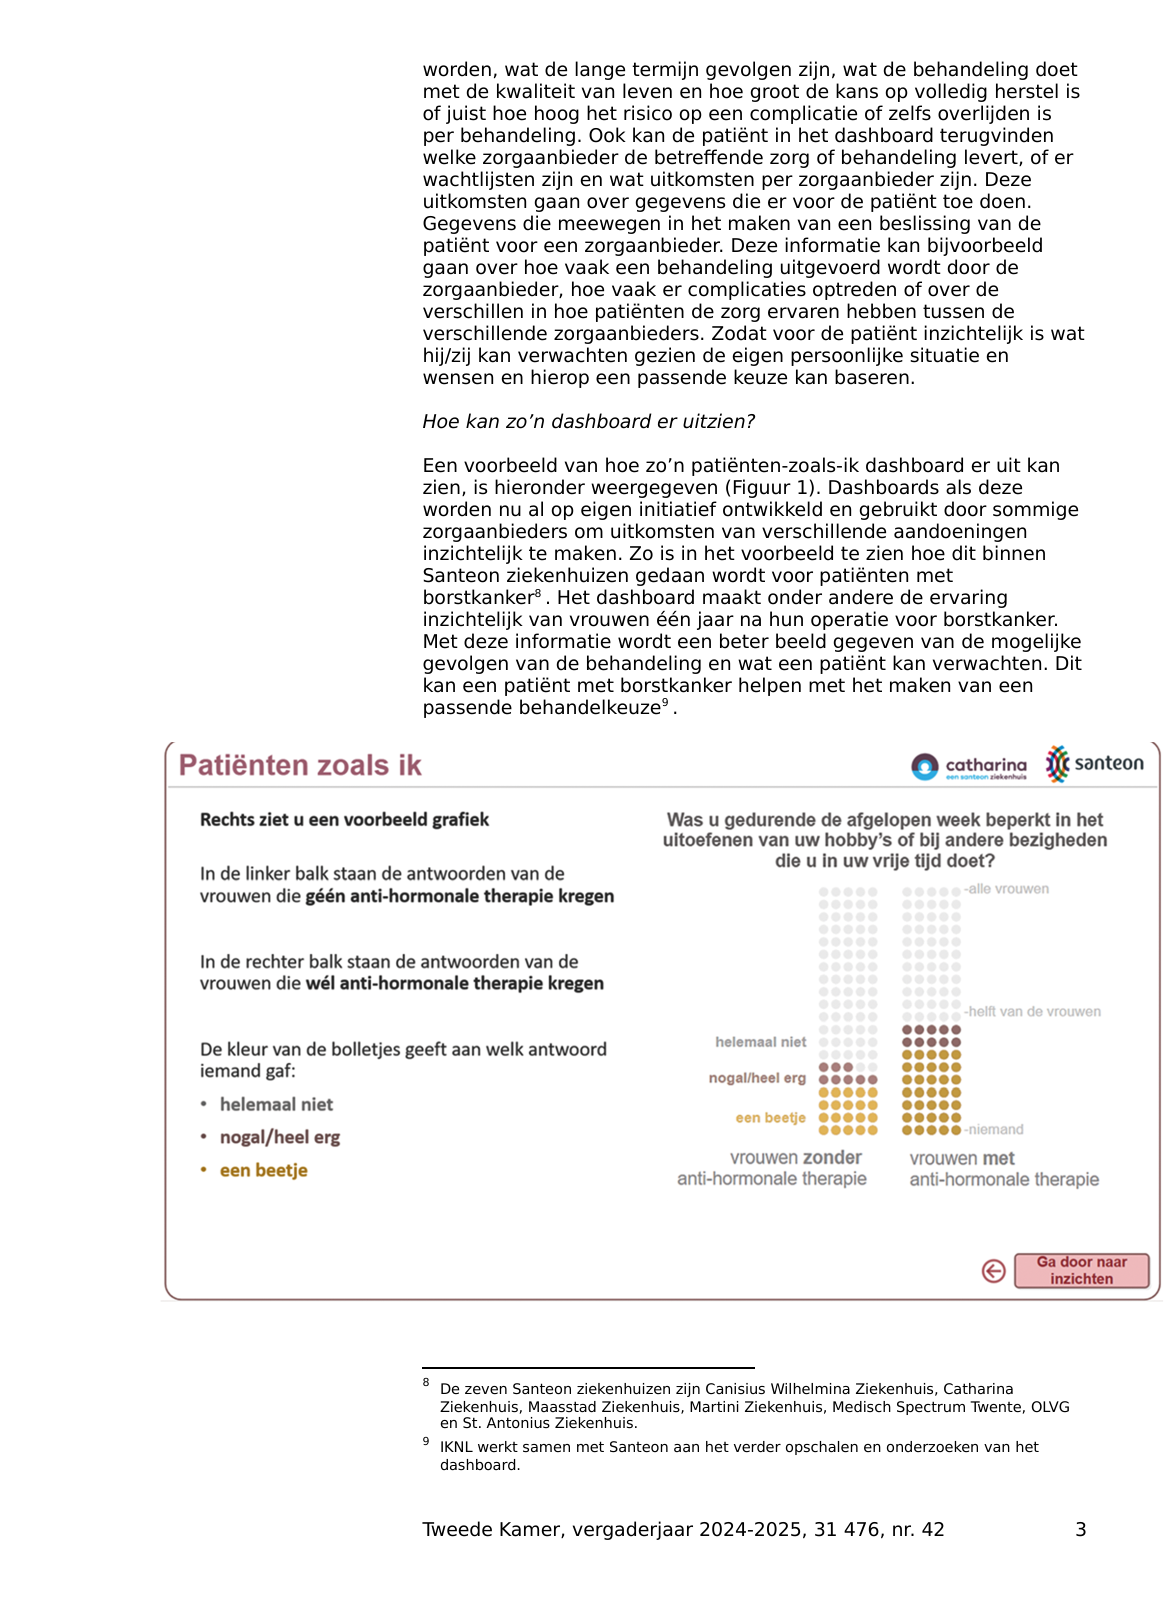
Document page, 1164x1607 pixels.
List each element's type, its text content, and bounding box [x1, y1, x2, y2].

picture [159, 741, 1164, 1302]
text IKNL werkt samen met Santeon aan het verder opschalen en onderzoeken van het dashboard. [422, 1435, 1087, 1474]
text worden, wat de lange termijn gevolgen zijn, wat de behandeling doet met de kwaliteit van leven en hoe groot de kans op volledig herstel is of juist hoe hoog het risico op een complicatie of zelfs overlijden is per behandeling. Ook kan de patiënt in het dashboard terugvinden welke zorgaanbieder de betreffende zorg of behandeling levert, of er wachtlijsten zijn en wat uitkomsten per zorgaanbieder zijn. Deze uitkomsten gaan over gegevens die er voor de patiënt toe doen. Gegevens die meewegen in het maken van een beslissing van de patiënt voor een zorgaanbieder. Deze informatie kan bijvoorbeeld gaan over hoe vaak een behandeling uitgevoerd wordt door de zorgaanbieder, hoe vaak er complicaties optreden of over de verschillen in hoe patiënten de zorg ervaren hebben tussen de verschillende zorgaanbieders. Zodat voor de patiënt inzichtelijk is wat hij/zij kan verwachten gezien de eigen persoonlijke situatie en wensen en hierop een passende keuze kan baseren. [422, 59, 1087, 389]
text De zeven Santeon ziekenhuizen zijn Canisius Wilhelmina Ziekenhuis, Catharina Ziekenhuis, Maasstad Ziekenhuis, Martini Ziekenhuis, Medisch Spectrum Twente, OLVG en St. Antonius Ziekenhuis. [422, 1377, 1087, 1432]
subtitle Hoe kan zo’n dashboard er uitzien? [422, 411, 1087, 433]
text Een voorbeeld van hoe zo’n patiënten-zoals-ik dashboard er uit kan zien, is hieronder weergegeven (Figuur 1). Dashboards als deze worden nu al op eigen initiatief ontwikkeld en gebruikt door sommige zorgaanbieders om uitkomsten van verschillende aandoeningen inzichtelijk te maken. Zo is in het voorbeeld te zien hoe dit binnen Santeon ziekenhuizen gedaan wordt voor patiënten met borstkanker. Het dashboard maakt onder andere de ervaring inzichtelijk van vrouwen één jaar na hun operatie voor borstkanker. Met deze informatie wordt een beter beeld gegeven van de mogelijke gevolgen van de behandeling en wat een patiënt kan verwachten. Dit kan een patiënt met borstkanker helpen met het maken van een passende behandelkeuze. [422, 455, 1087, 719]
